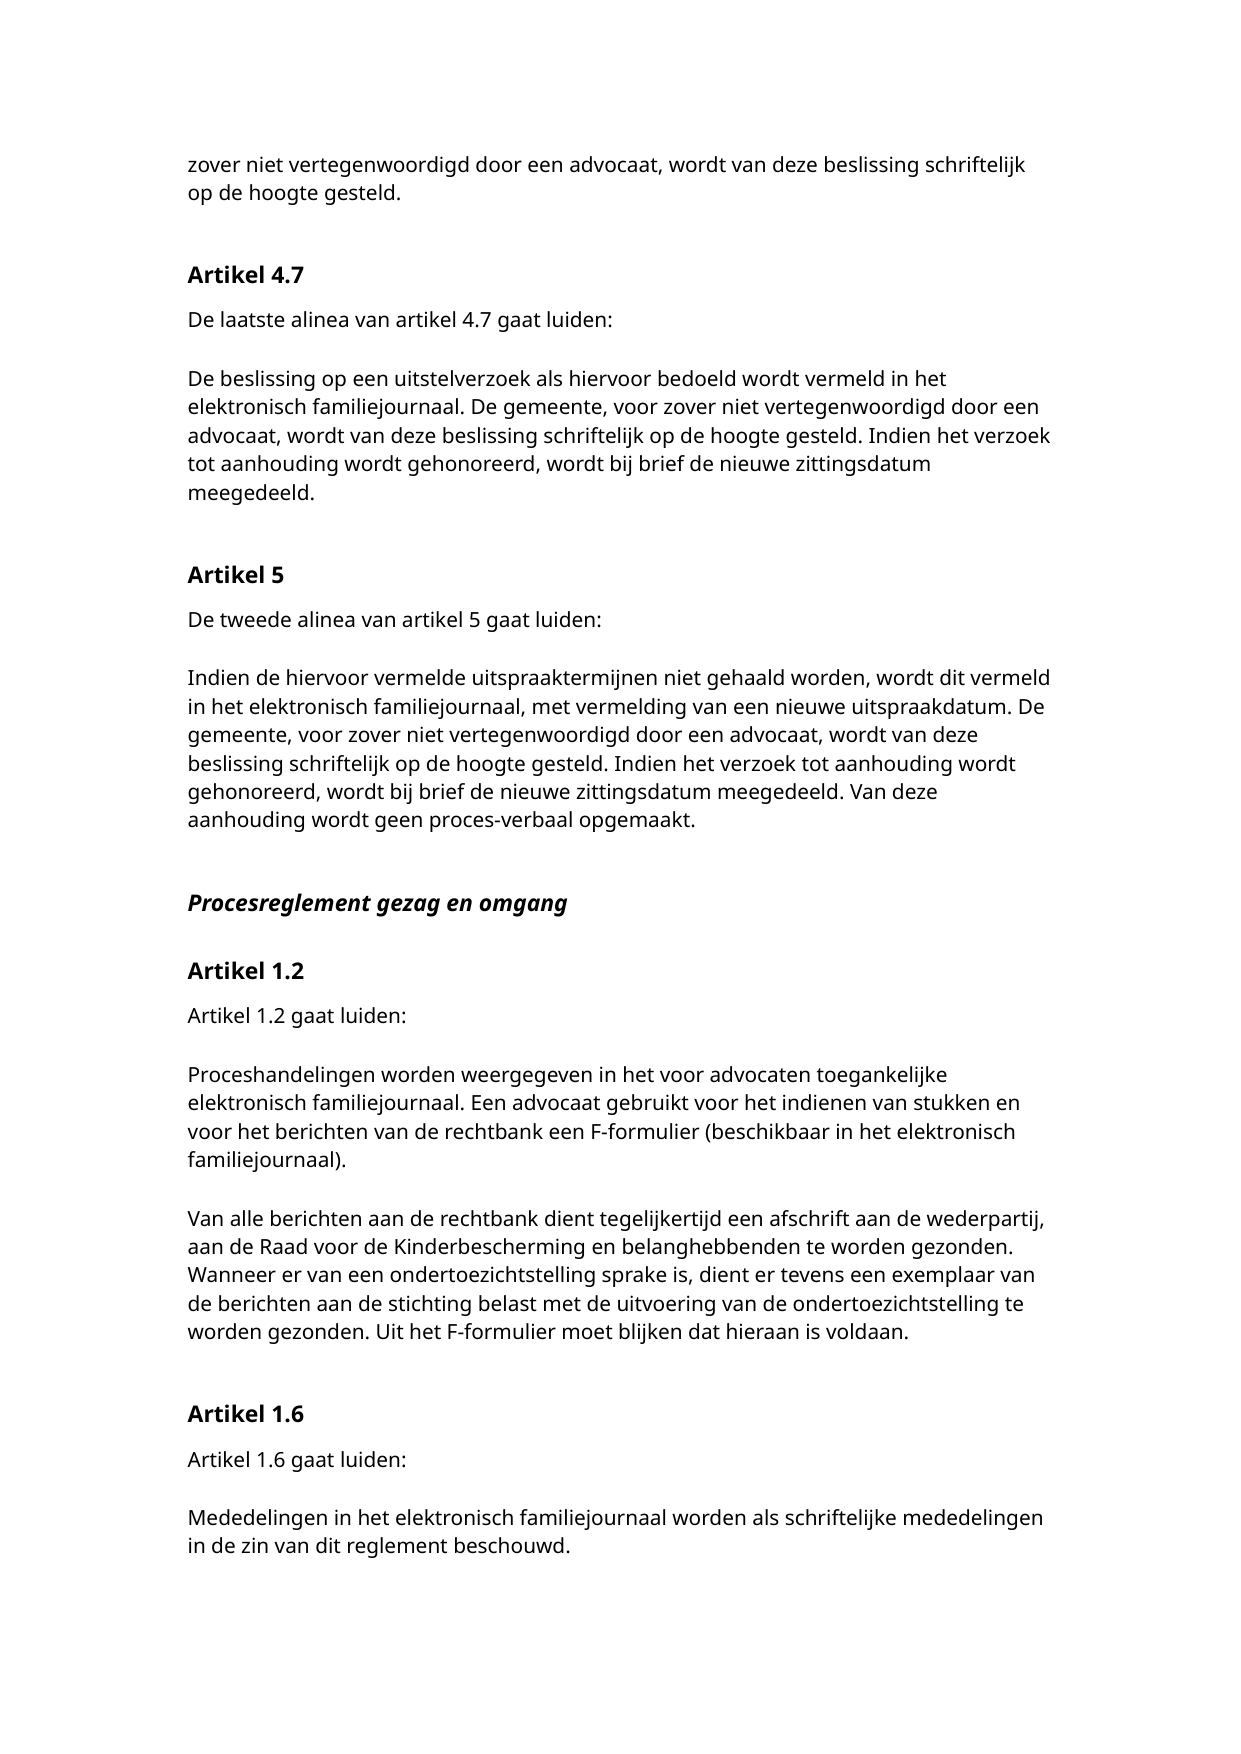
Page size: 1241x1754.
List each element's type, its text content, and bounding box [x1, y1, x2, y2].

subtitle Artikel 1.2 [187, 955, 1053, 987]
subtitle Artikel 5 [187, 559, 1053, 590]
text De beslissing op een uitstelverzoek als hiervoor bedoeld wordt vermeld in het elektronisch familiejournaal. De gemeente, voor zover niet vertegenwoordigd door een advocaat, wordt van deze beslissing schriftelijk op de hoogte gesteld. Indien het verzoek tot aanhouding wordt gehonoreerd, wordt bij brief de nieuwe zittingsdatum meegedeeld. [187, 364, 1053, 506]
text De laatste alinea van artikel 4.7 gaat luiden: [187, 306, 1053, 334]
text Mededelingen in het elektronisch familiejournaal worden als schriftelijke mededelingen in de zin van dit reglement beschouwd. [187, 1503, 1053, 1560]
text Artikel 1.6 gaat luiden: [187, 1445, 1053, 1473]
text Indien de hiervoor vermelde uitspraaktermijnen niet gehaald worden, wordt dit vermeld in het elektronisch familiejournaal, met vermelding van een nieuwe uitspraakdatum. De gemeente, voor zover niet vertegenwoordigd door een advocaat, wordt van deze beslissing schriftelijk op de hoogte gesteld. Indien het verzoek tot aanhouding wordt gehonoreerd, wordt bij brief de nieuwe zittingsdatum meegedeeld. Van deze aanhouding wordt geen proces-verbaal opgemaakt. [187, 663, 1053, 834]
subtitle Procesreglement gezag en omgang [187, 887, 1053, 918]
subtitle Artikel 1.6 [187, 1398, 1053, 1430]
text Proceshandelingen worden weergegeven in het voor advocaten toegankelijke elektronisch familiejournaal. Een advocaat gebruikt voor het indienen van stukken en voor het berichten van de rechtbank een F-formulier (beschikbaar in het elektronisch familiejournaal). [187, 1060, 1053, 1174]
subtitle Artikel 4.7 [187, 259, 1053, 291]
text De tweede alinea van artikel 5 gaat luiden: [187, 605, 1053, 633]
text Van alle berichten aan de rechtbank dient tegelijkertijd een afschrift aan de wederpartij, aan de Raad voor de Kinderbescherming en belanghebbenden te worden gezonden. Wanneer er van een ondertoezichtstelling sprake is, dient er tevens een exemplaar van de berichten aan de stichting belast met de uitvoering van de ondertoezichtstelling te worden gezonden. Uit het F-formulier moet blijken dat hieraan is voldaan. [187, 1204, 1053, 1346]
text Artikel 1.2 gaat luiden: [187, 1002, 1053, 1030]
text zover niet vertegenwoordigd door een advocaat, wordt van deze beslissing schriftelijk op de hoogte gesteld. [187, 150, 1053, 207]
